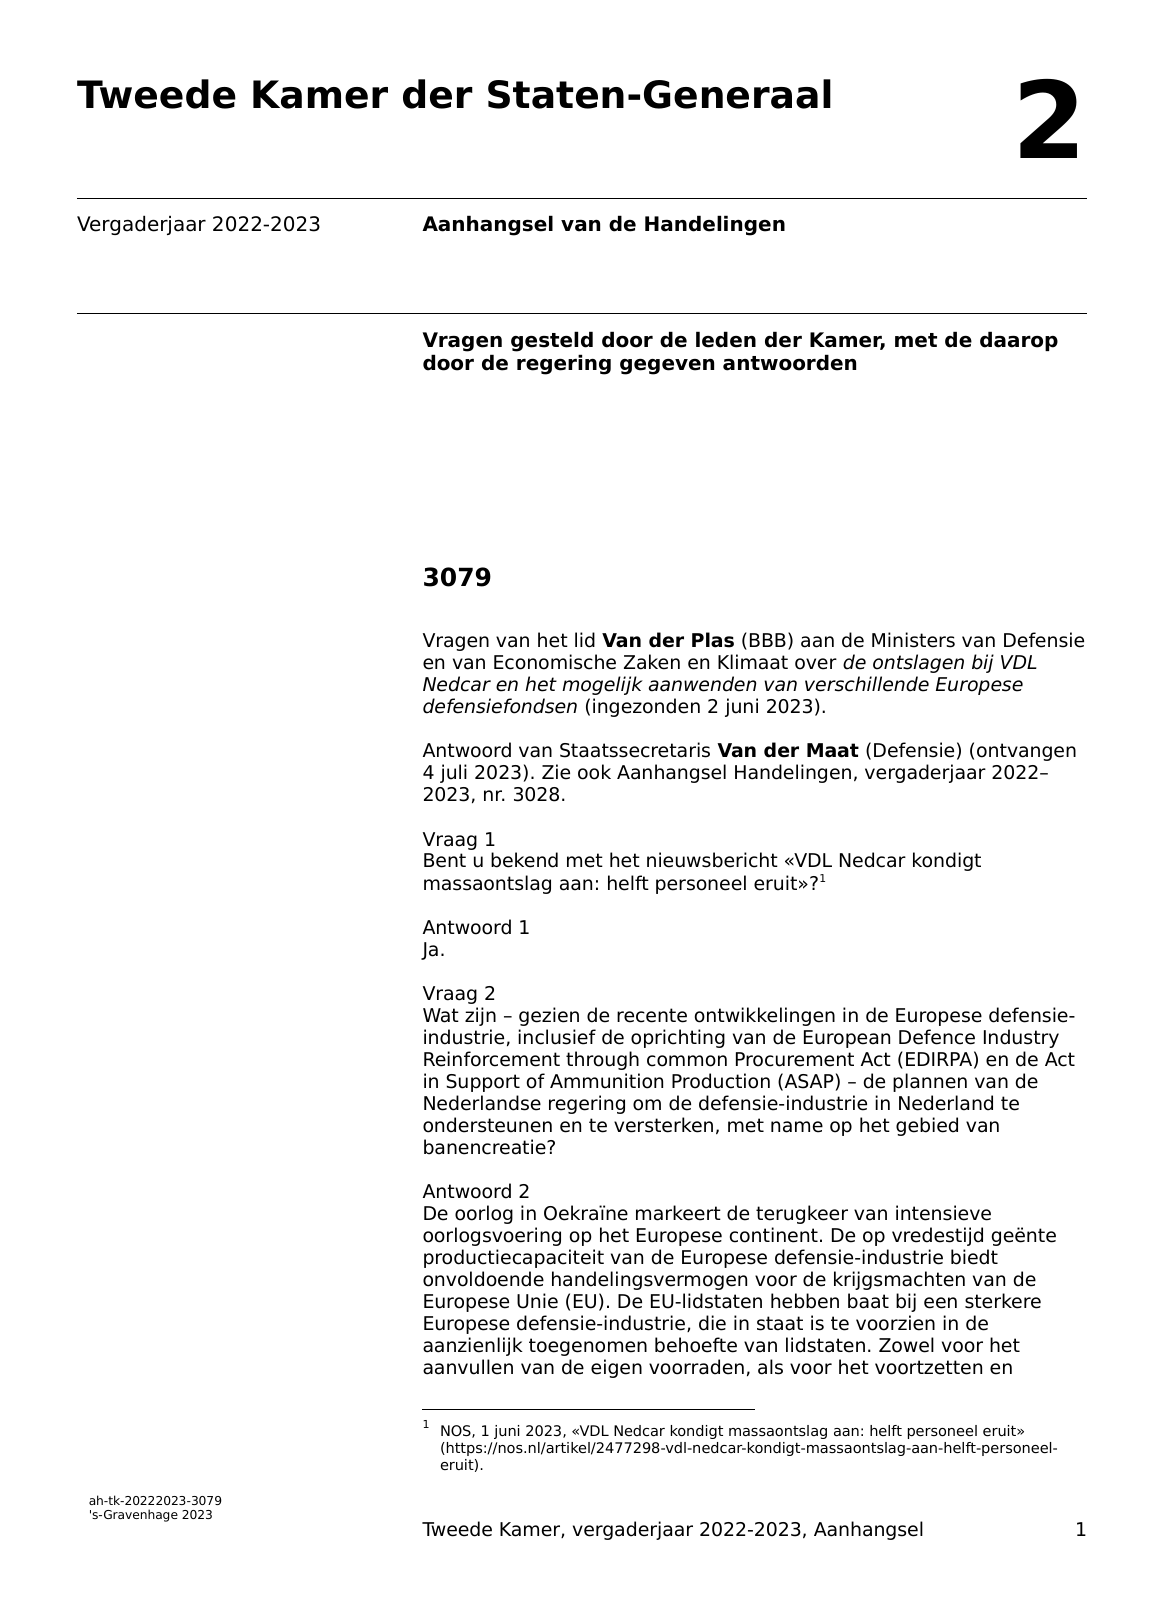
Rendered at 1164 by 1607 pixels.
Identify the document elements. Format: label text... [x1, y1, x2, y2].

text Bent u bekend met het nieuwsbericht «VDL Nedcar kondigt massaontslag aan: helft personeel eruit»? [422, 850, 1087, 894]
table_header Tweede Kamer der Staten-Generaal [77, 59, 886, 198]
table_cell [77, 314, 422, 375]
table_cell Vergaderjaar 2022-2023 [77, 199, 422, 313]
text ah-tk-20222023-3079 [88, 1494, 323, 1508]
table_cell Aanhangsel van de Handelingen [422, 199, 1087, 313]
text De oorlog in Oekraïne markeert de terugkeer van intensieve oorlogsvoering op het Europese continent. De op vredestijd geënte productiecapaciteit van de Europese defensie-industrie biedt onvoldoende handelingsvermogen voor de krijgsmachten van de Europese Unie (EU). De EU-lidstaten hebben baat bij een sterkere Europese defensie-industrie, die in staat is te voorzien in de aanzienlijk toegenomen behoefte van lidstaten. Zowel voor het aanvullen van de eigen voorraden, als voor het voortzetten en [422, 1203, 1087, 1378]
text Antwoord van Staatssecretaris Van der Maat (Defensie) (ontvangen 4 juli 2023). Zie ook Aanhangsel Handelingen, vergaderjaar 2022–2023, nr. 3028. [422, 740, 1087, 806]
text Antwoord 1 [422, 917, 1087, 938]
text 3079 [422, 563, 1087, 592]
text NOS, 1 juni 2023, «VDL Nedcar kondigt massaontslag aan: helft personeel eruit» (https://nos.nl/artikel/2477298-vdl-nedcar-kondigt-massaontslag-aan-helft-personeel-eruit). [422, 1418, 1087, 1474]
text Vraag 2 [422, 983, 1087, 1005]
text Antwoord 2 [422, 1181, 1087, 1203]
text Vraag 1 [422, 828, 1087, 850]
text Wat zijn – gezien de recente ontwikkelingen in de Europese defensie-industrie, inclusief de oprichting van de European Defence Industry Reinforcement through common Procurement Act (EDIRPA) en de Act in Support of Ammunition Production (ASAP) – de plannen van de Nederlandse regering om de defensie-industrie in Nederland te ondersteunen en te versterken, met name op het gebied van banencreatie? [422, 1005, 1087, 1158]
text 's-Gravenhage 2023 [88, 1508, 323, 1522]
text Ja. [422, 938, 1087, 961]
table_header 2 [886, 59, 1087, 198]
text Vragen van het lid Van der Plas (BBB) aan de Ministers van Defensie en van Economische Zaken en Klimaat over de ontslagen bij VDL Nedcar en het mogelijk aanwenden van verschillende Europese defensiefondsen (ingezonden 2 juni 2023). [422, 630, 1087, 718]
table_cell Vragen gesteld door de leden der Kamer, met de daarop door de regering gegeven antwoorden [422, 314, 1087, 375]
